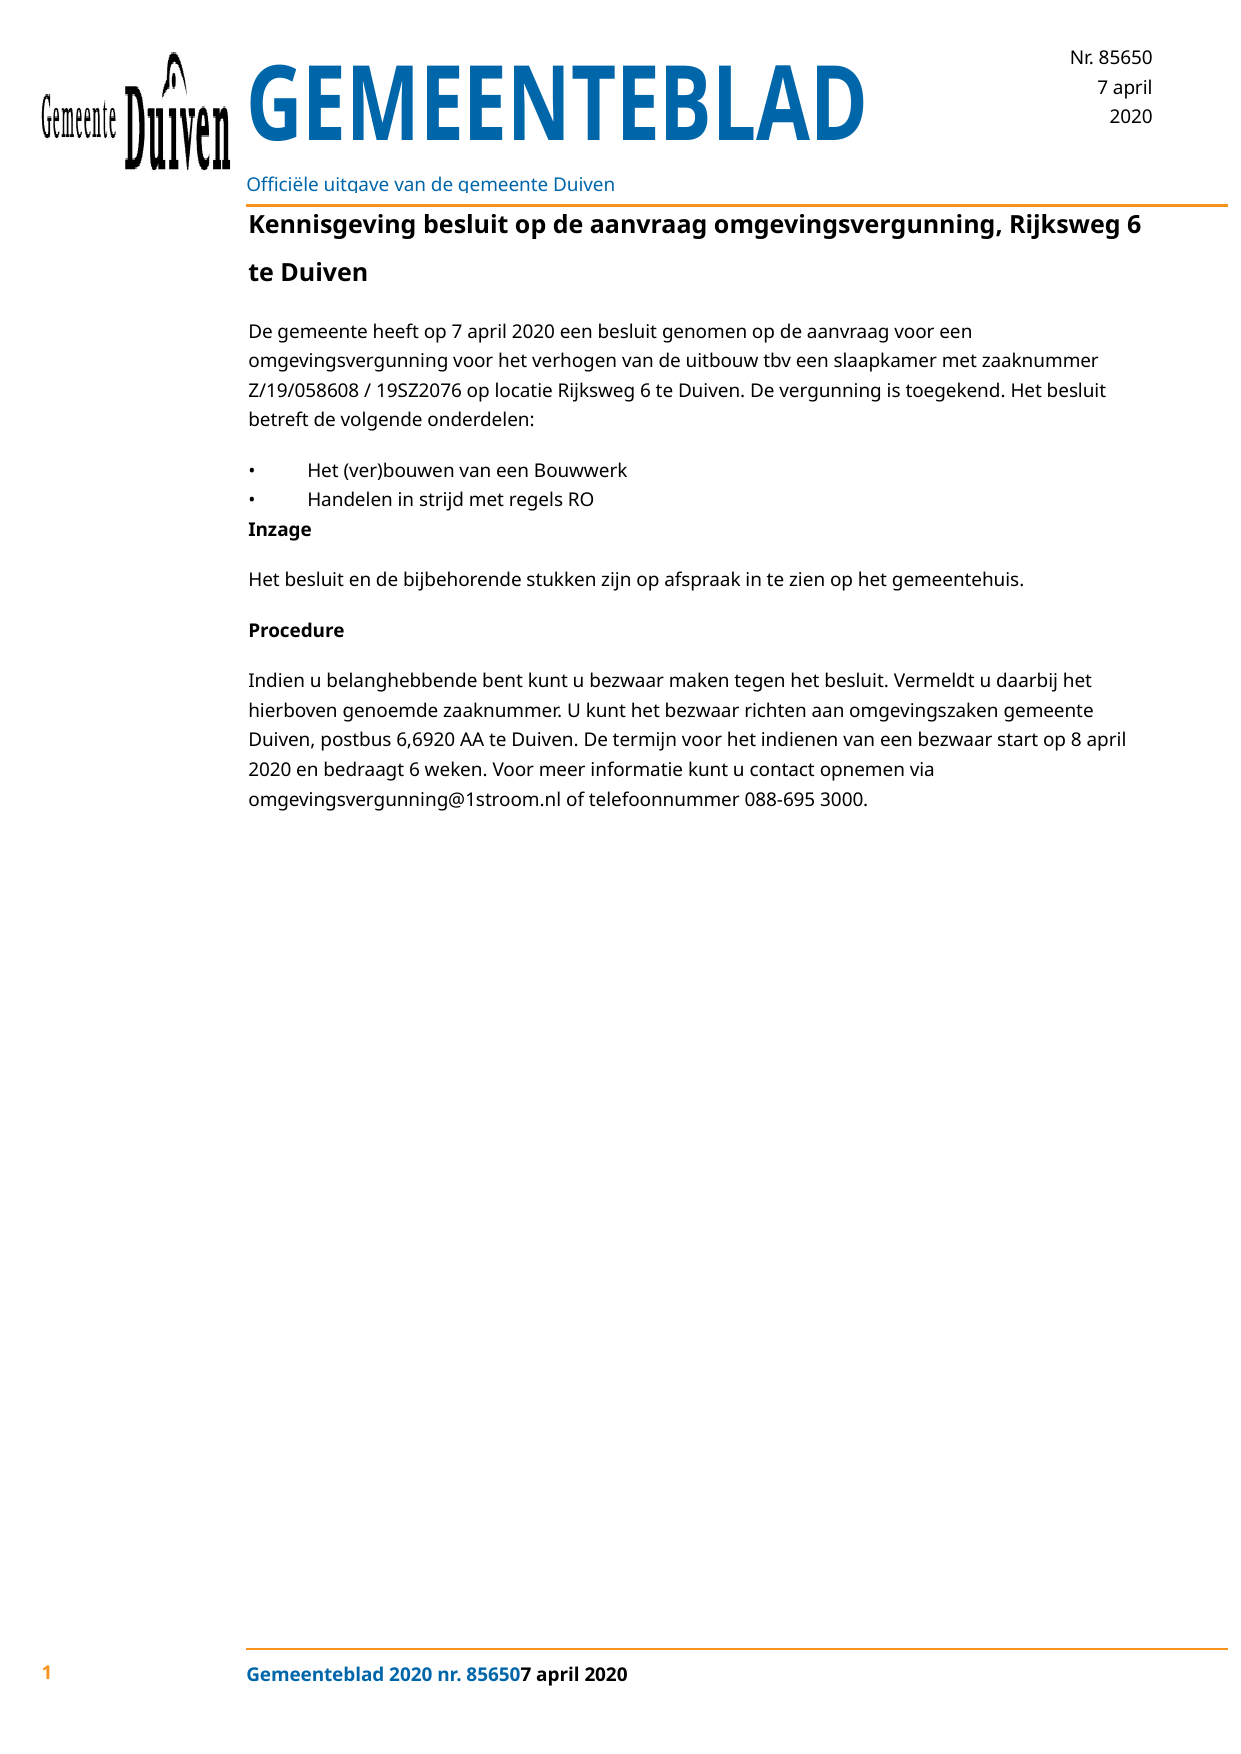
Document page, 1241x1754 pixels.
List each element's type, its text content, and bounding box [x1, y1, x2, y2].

text Kennisgeving besluit op de aanvraag omgevingsvergunning, Rijksweg 6 te Duiven [248, 207, 1152, 288]
list Het (ver)bouwen van een Bouwwerk [248, 457, 1152, 483]
text Het besluit en de bijbehorende stukken zijn op afspraak in te zien op het gemeentehuis. [248, 567, 1152, 592]
text Inzage [248, 516, 1152, 542]
text Indien u belanghebbende bent kunt u bezwaar maken tegen het besluit. Vermeldt u daarbij het hierboven genoemde zaaknummer. U kunt het bezwaar richten aan omgevingszaken gemeente Duiven, postbus 6,6920 AA te Duiven. De termijn voor het indienen van een bezwaar start op 8 april 2020 en bedraagt 6 weken. Voor meer informatie kunt u contact opnemen via omgevingsvergunning@1stroom.nl of telefoonnummer 088-695 3000. [248, 667, 1152, 812]
text De gemeente heeft op 7 april 2020 een besluit genomen op de aanvraag voor een omgevingsvergunning voor het verhogen van de uitbouw tbv een slaapkamer met zaaknummer Z/19/058608 / 19SZ2076 op locatie Rijksweg 6 te Duiven. De vergunning is toegekend. Het besluit betreft de volgende onderdelen: [248, 318, 1152, 432]
text Procedure [248, 617, 1152, 643]
picture [41, 47, 231, 172]
list Handelen in strijd met regels RO [248, 487, 1152, 512]
